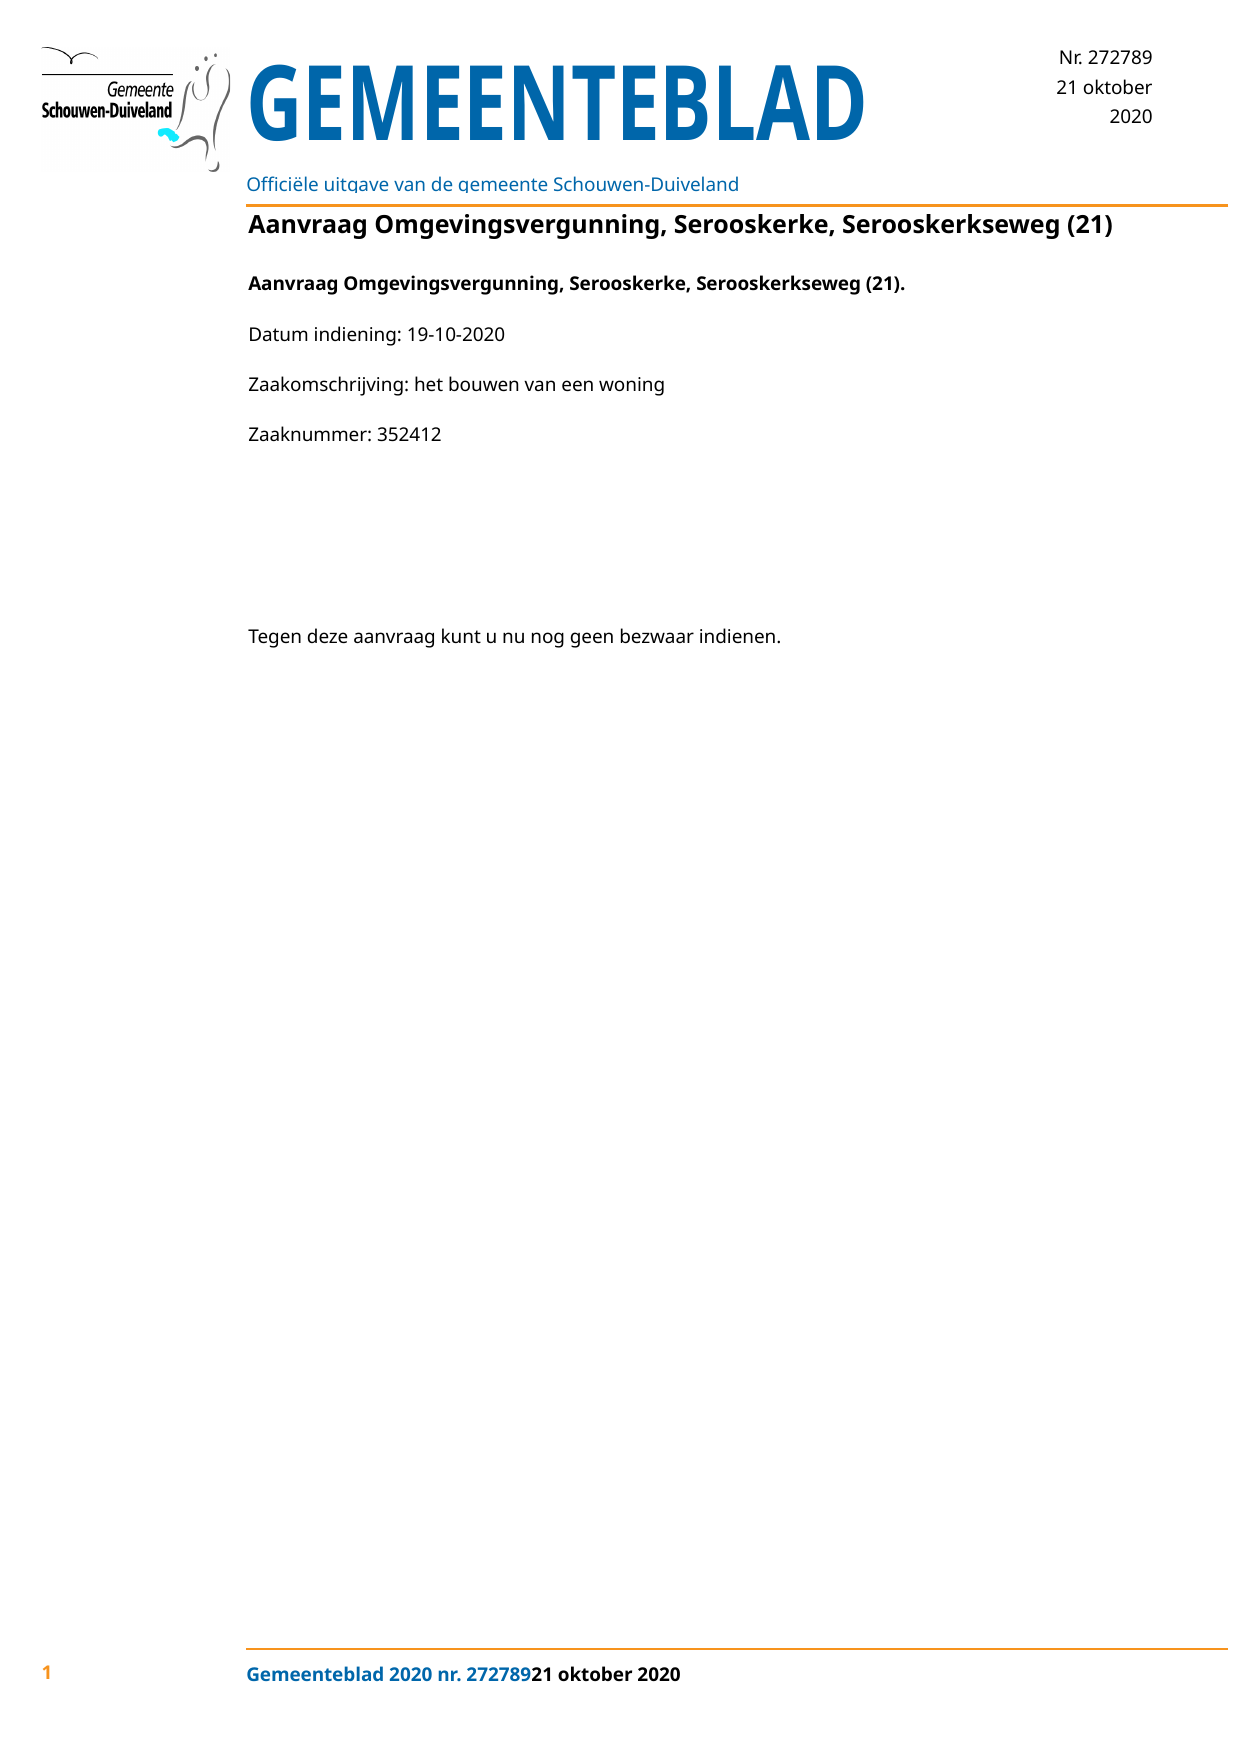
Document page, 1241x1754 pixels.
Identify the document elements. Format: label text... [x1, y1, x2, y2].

text Zaaknummer: 352412 [248, 422, 1152, 447]
text Zaakomschrijving: het bouwen van een woning [248, 371, 1152, 397]
text Aanvraag Omgevingsvergunning, Serooskerke, Serooskerkseweg (21) [248, 207, 1152, 241]
text Aanvraag Omgevingsvergunning, Serooskerke, Serooskerkseweg (21). [248, 270, 1152, 296]
picture [41, 47, 231, 172]
text Tegen deze aanvraag kunt u nu nog geen bezwaar indienen. [248, 623, 1152, 649]
text Datum indiening: 19-10-2020 [248, 321, 1152, 346]
